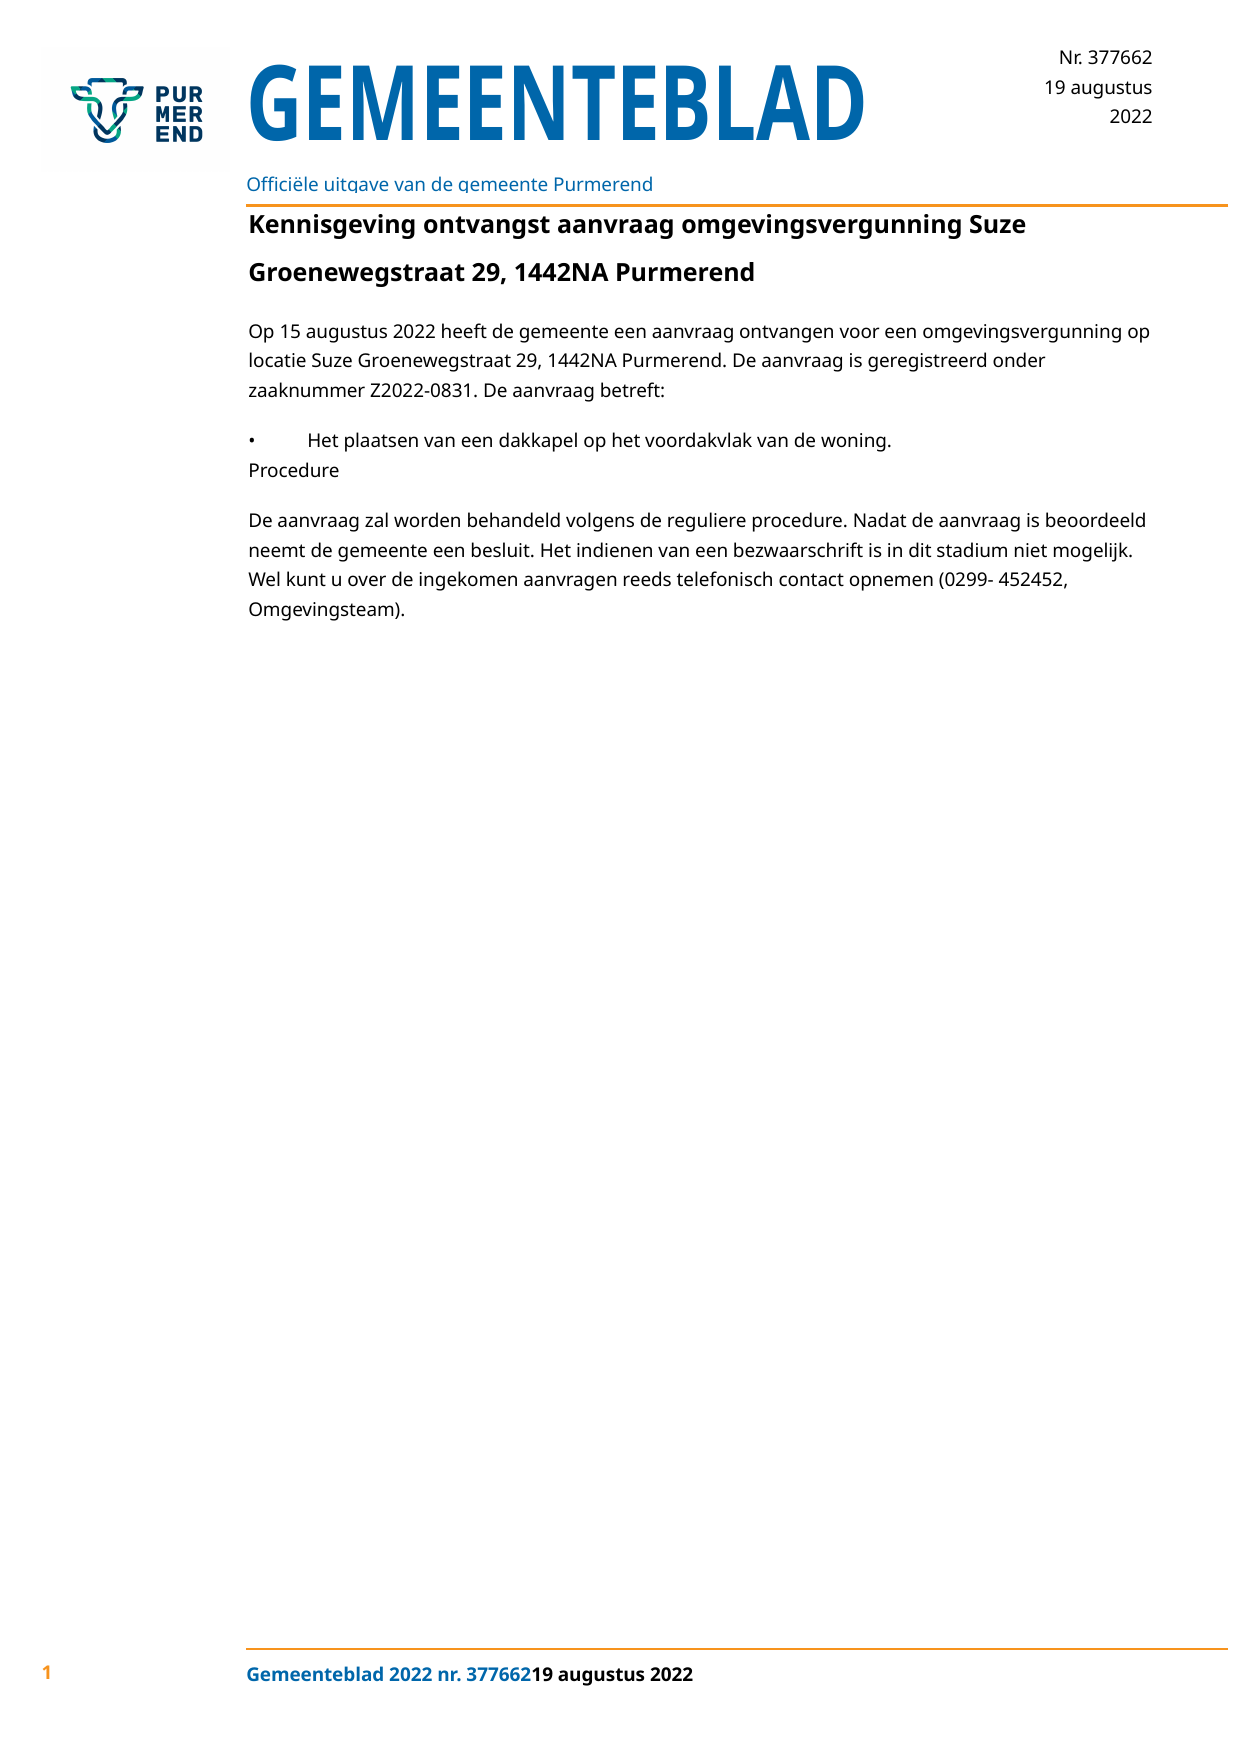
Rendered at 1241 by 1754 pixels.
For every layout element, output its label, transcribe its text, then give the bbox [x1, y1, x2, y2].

text De aanvraag zal worden behandeld volgens de reguliere procedure. Nadat de aanvraag is beoordeeld neemt de gemeente een besluit. Het indienen van een bezwaarschrift is in dit stadium niet mogelijk. Wel kunt u over de ingekomen aanvragen reeds telefonisch contact opnemen (0299- 452452, Omgevingsteam). [248, 507, 1152, 622]
text Kennisgeving ontvangst aanvraag omgevingsvergunning Suze Groenewegstraat 29, 1442NA Purmerend [248, 207, 1152, 288]
picture [41, 47, 231, 172]
text Op 15 augustus 2022 heeft de gemeente een aanvraag ontvangen voor een omgevingsvergunning op locatie Suze Groenewegstraat 29, 1442NA Purmerend. De aanvraag is geregistreerd onder zaaknummer Z2022-0831. De aanvraag betreft: [248, 318, 1152, 403]
list Het plaatsen van een dakkapel op het voordakvlak van de woning. [248, 427, 1152, 453]
text Procedure [248, 457, 1152, 483]
